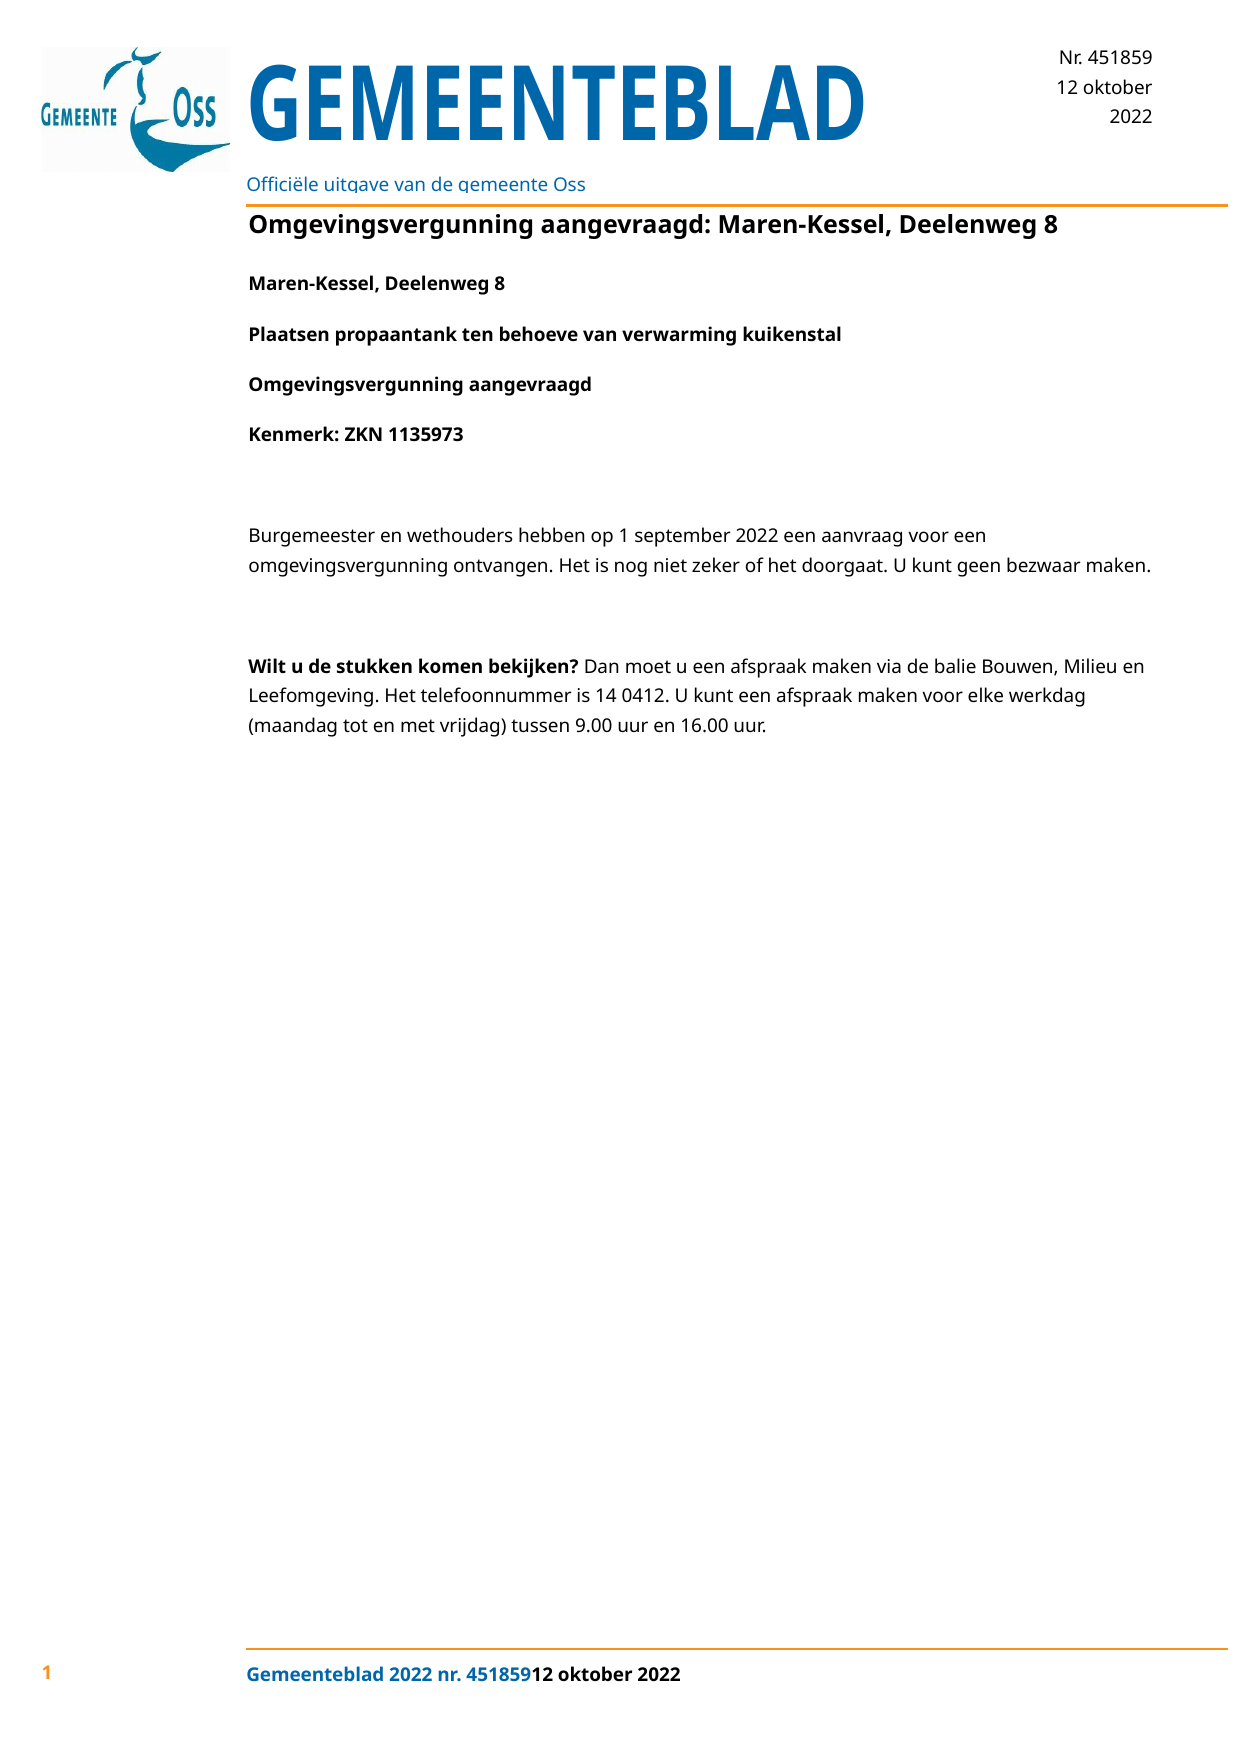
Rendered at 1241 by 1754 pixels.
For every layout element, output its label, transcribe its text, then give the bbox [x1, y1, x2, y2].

text Plaatsen propaantank ten behoeve van verwarming kuikenstal [248, 321, 1152, 346]
text Burgemeester en wethouders hebben op 1 september 2022 een aanvraag voor een omgevingsvergunning ontvangen. Het is nog niet zeker of het doorgaat. U kunt geen bezwaar maken. [248, 522, 1152, 578]
text Omgevingsvergunning aangevraagd: Maren-Kessel, Deelenweg 8 [248, 207, 1152, 241]
text Maren-Kessel, Deelenweg 8 [248, 270, 1152, 296]
text Kenmerk: ZKN 1135973 [248, 422, 1152, 447]
text Omgevingsvergunning aangevraagd [248, 371, 1152, 397]
picture [41, 47, 231, 172]
text Wilt u de stukken komen bekijken? Dan moet u een afspraak maken via de balie Bouwen, Milieu en Leefomgeving. Het telefoonnummer is 14 0412. U kunt een afspraak maken voor elke werkdag (maandag tot en met vrijdag) tussen 9.00 uur en 16.00 uur. [248, 653, 1152, 738]
